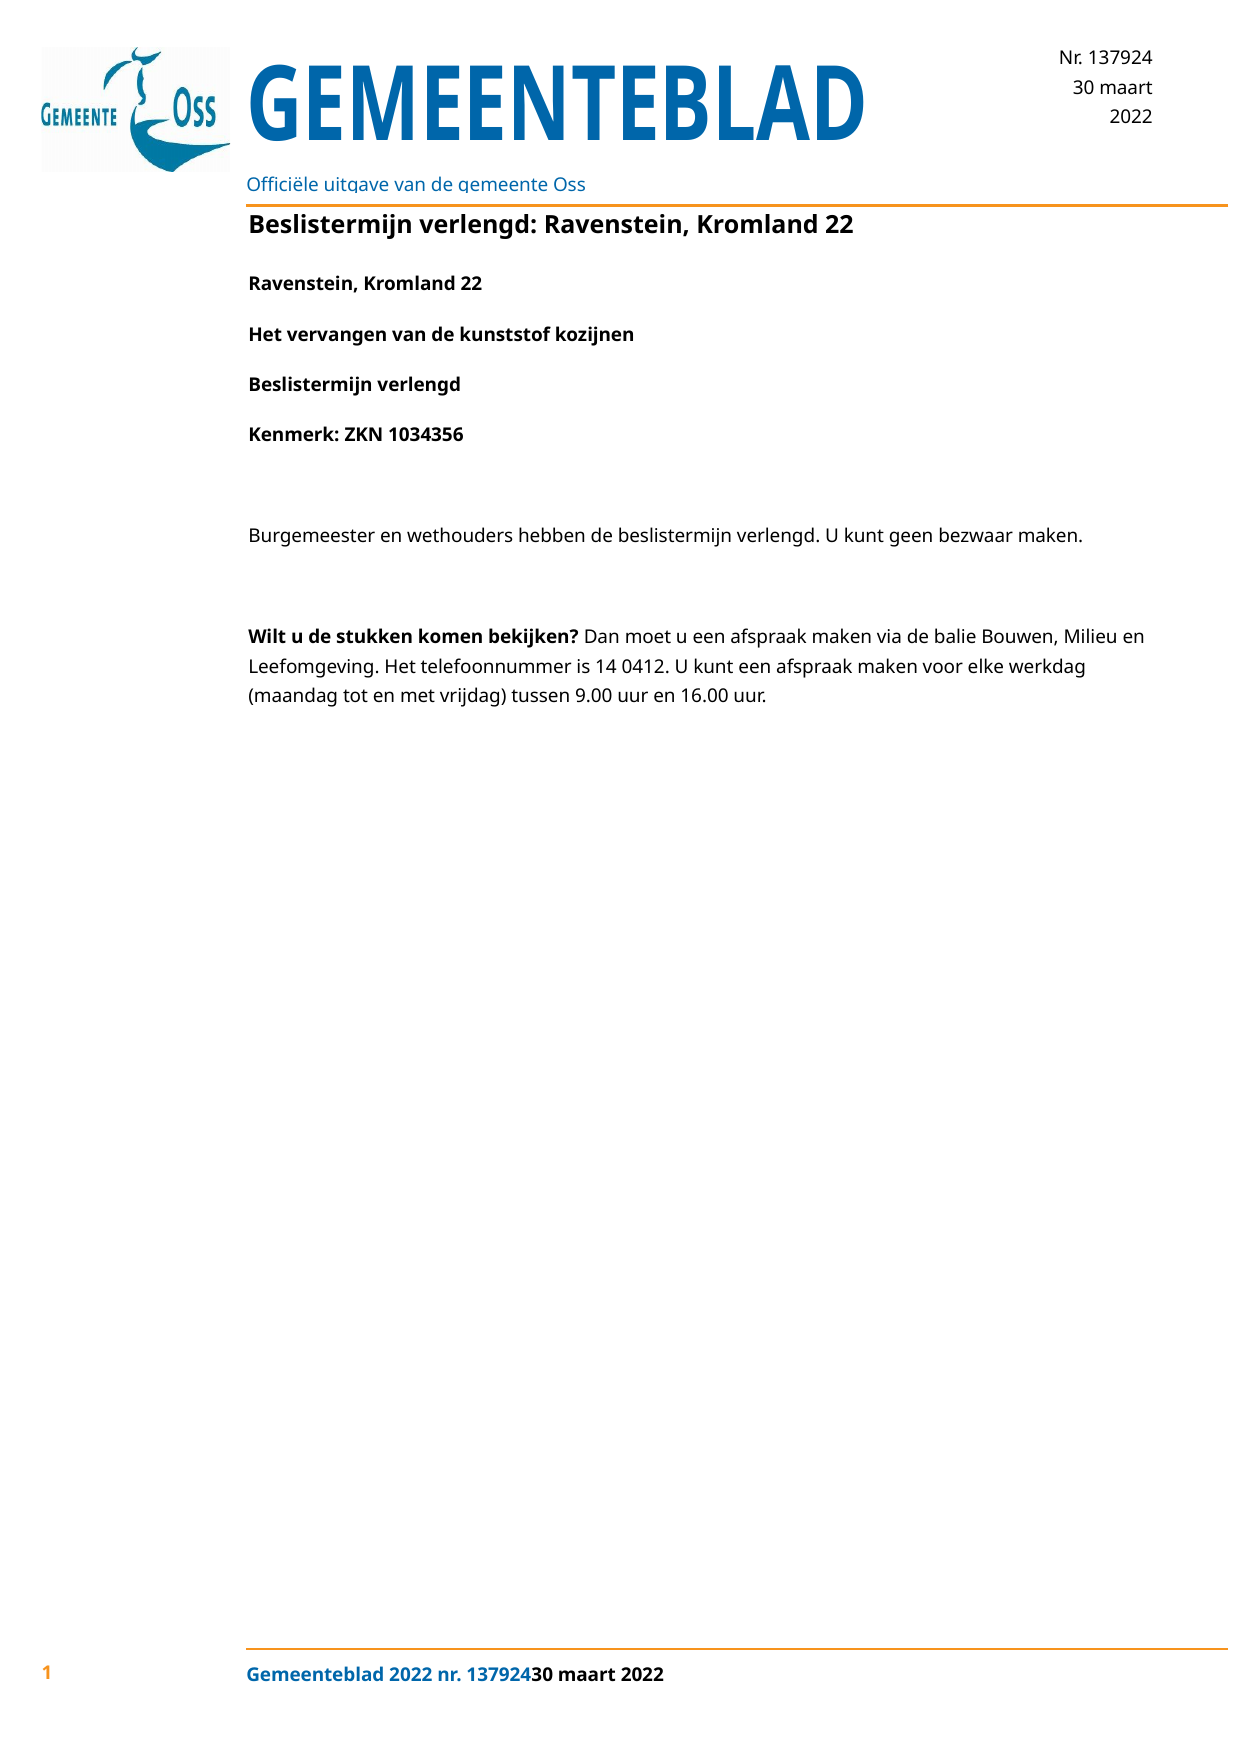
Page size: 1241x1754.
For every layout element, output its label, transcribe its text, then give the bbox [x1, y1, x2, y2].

text Kenmerk: ZKN 1034356 [248, 422, 1152, 447]
text Beslistermijn verlengd: Ravenstein, Kromland 22 [248, 207, 1152, 241]
text Het vervangen van de kunststof kozijnen [248, 321, 1152, 346]
picture [41, 47, 231, 172]
text Beslistermijn verlengd [248, 371, 1152, 397]
text Ravenstein, Kromland 22 [248, 270, 1152, 296]
text Wilt u de stukken komen bekijken? Dan moet u een afspraak maken via de balie Bouwen, Milieu en Leefomgeving. Het telefoonnummer is 14 0412. U kunt een afspraak maken voor elke werkdag (maandag tot en met vrijdag) tussen 9.00 uur en 16.00 uur. [248, 623, 1152, 708]
text Burgemeester en wethouders hebben de beslistermijn verlengd. U kunt geen bezwaar maken. [248, 522, 1152, 548]
